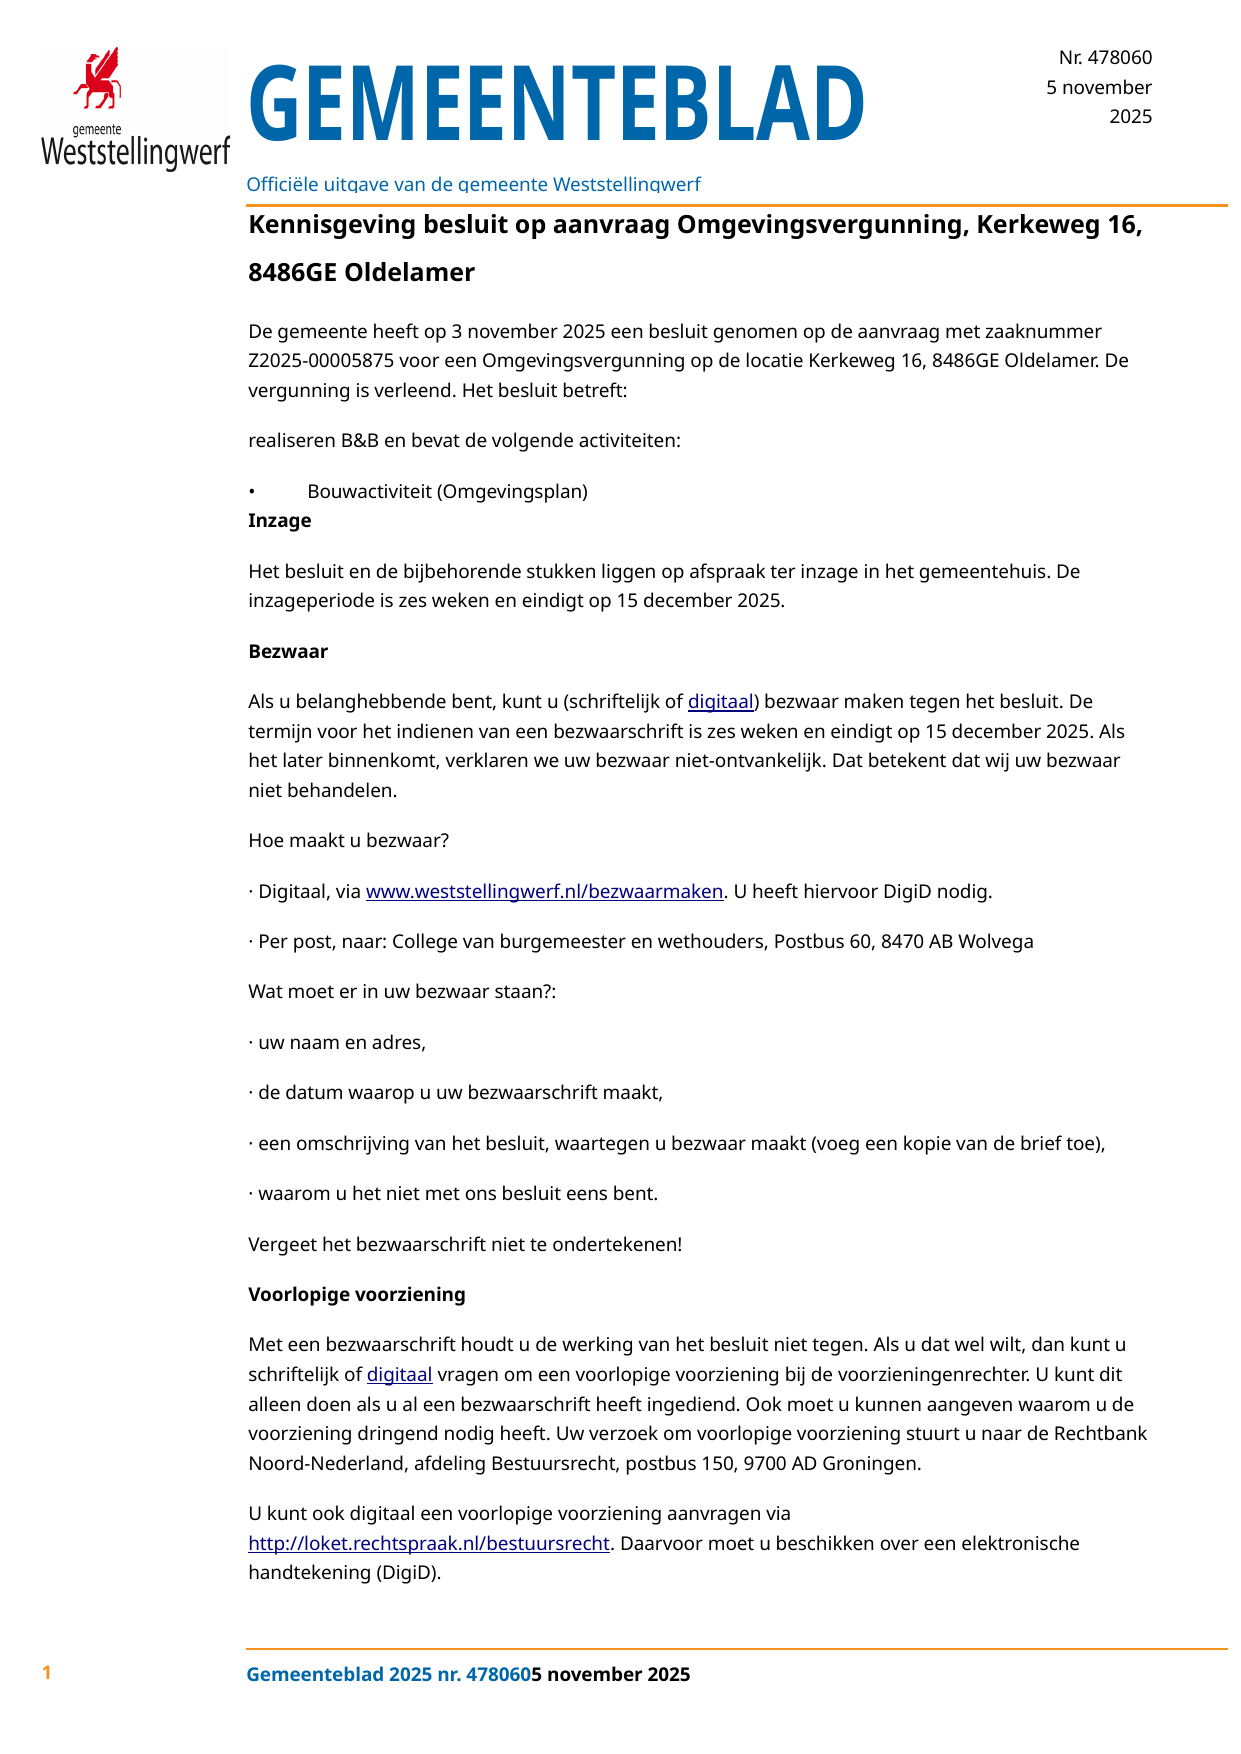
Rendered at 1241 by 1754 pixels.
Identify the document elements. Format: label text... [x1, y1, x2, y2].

text Kennisgeving besluit op aanvraag Omgevingsvergunning, Kerkeweg 16, 8486GE Oldelamer [248, 207, 1152, 288]
list Bouwactiviteit (Omgevingsplan) [248, 478, 1152, 504]
text · Digitaal, via www.weststellingwerf.nl/bezwaarmaken. U heeft hiervoor DigiD nodig. [248, 878, 1152, 904]
text realiseren B&B en bevat de volgende activiteiten: [248, 427, 1152, 453]
text Wat moet er in uw bezwaar staan?: [248, 979, 1152, 1004]
text Als u belanghebbende bent, kunt u (schriftelijk of digitaal) bezwaar maken tegen het besluit. De termijn voor het indienen van een bezwaarschrift is zes weken en eindigt op 15 december 2025. Als het later binnenkomt, verklaren we uw bezwaar niet-ontvankelijk. Dat betekent dat wij uw bezwaar niet behandelen. [248, 688, 1152, 803]
text · waarom u het niet met ons besluit eens bent. [248, 1180, 1152, 1206]
text Vergeet het bezwaarschrift niet te ondertekenen! [248, 1231, 1152, 1257]
text Hoe maakt u bezwaar? [248, 827, 1152, 853]
text Met een bezwaarschrift houdt u de werking van het besluit niet tegen. Als u dat wel wilt, dan kunt u schriftelijk of digitaal vragen om een voorlopige voorziening bij de voorzieningenrechter. U kunt dit alleen doen als u al een bezwaarschrift heeft ingediend. Ook moet u kunnen aangeven waarom u de voorziening dringend nodig heeft. Uw verzoek om voorlopige voorziening stuurt u naar de Rechtbank Noord-Nederland, afdeling Bestuursrecht, postbus 150, 9700 AD Groningen. [248, 1332, 1152, 1476]
text · uw naam en adres, [248, 1029, 1152, 1055]
text De gemeente heeft op 3 november 2025 een besluit genomen op de aanvraag met zaaknummer Z2025-00005875 voor een Omgevingsvergunning op de locatie Kerkeweg 16, 8486GE Oldelamer. De vergunning is verleend. Het besluit betreft: [248, 318, 1152, 403]
text Voorlopige voorziening [248, 1281, 1152, 1307]
picture [41, 47, 231, 172]
text Bezwaar [248, 638, 1152, 664]
text U kunt ook digitaal een voorlopige voorziening aanvragen via http://loket.rechtspraak.nl/bestuursrecht. Daarvoor moet u beschikken over een elektronische handtekening (DigiD). [248, 1500, 1152, 1585]
text · Per post, naar: College van burgemeester en wethouders, Postbus 60, 8470 AB Wolvega [248, 928, 1152, 954]
text · een omschrijving van het besluit, waartegen u bezwaar maakt (voeg een kopie van de brief toe), [248, 1130, 1152, 1156]
text Het besluit en de bijbehorende stukken liggen op afspraak ter inzage in het gemeentehuis. De inzageperiode is zes weken en eindigt op 15 december 2025. [248, 558, 1152, 613]
text · de datum waarop u uw bezwaarschrift maakt, [248, 1079, 1152, 1105]
text Inzage [248, 507, 1152, 533]
